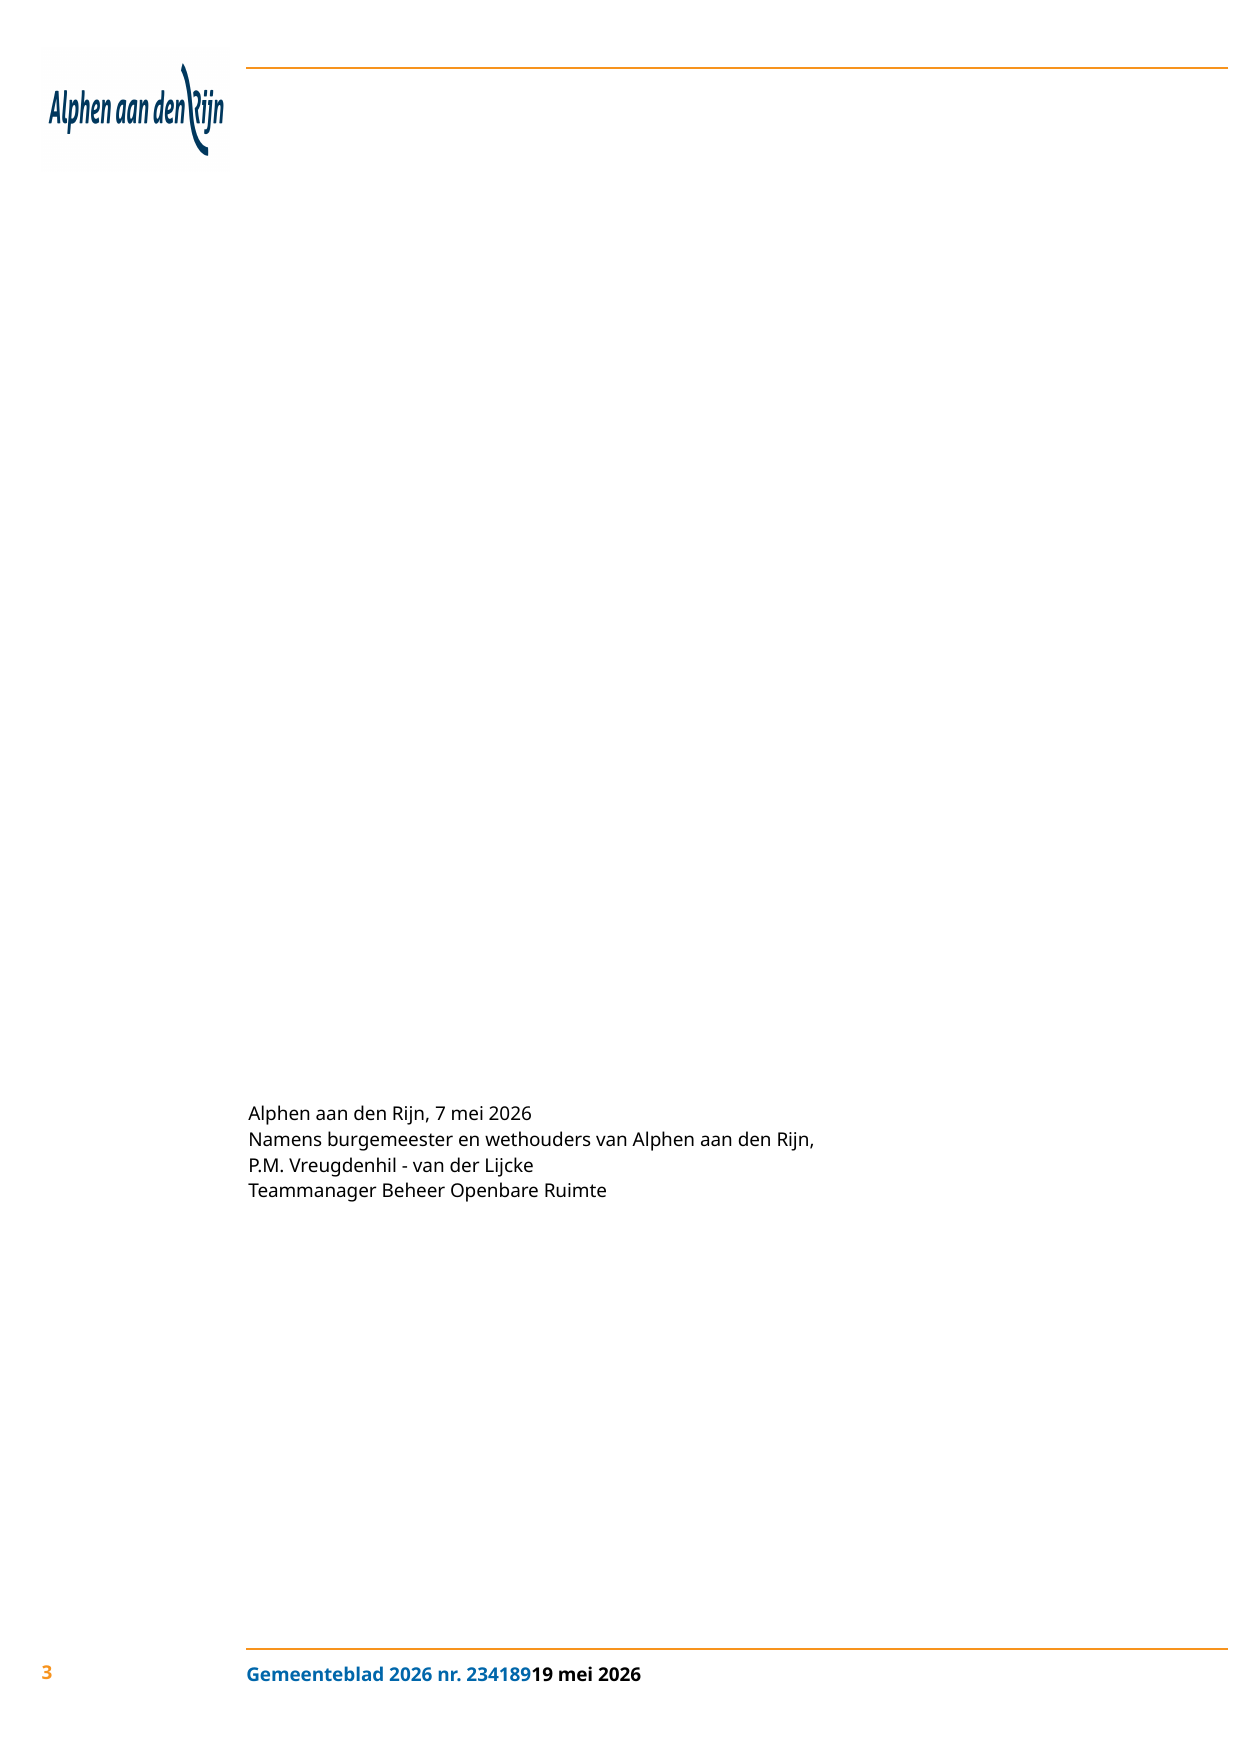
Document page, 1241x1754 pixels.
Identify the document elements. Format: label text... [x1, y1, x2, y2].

text Namens burgemeester en wethouders van Alphen aan den Rijn, [248, 1126, 1152, 1152]
picture [41, 47, 231, 172]
text Teammanager Beheer Openbare Ruimte [248, 1178, 1152, 1203]
text P.M. Vreugdenhil - van der Lijcke [248, 1152, 1152, 1178]
text Alphen aan den Rijn, 7 mei 2026 [248, 1101, 1152, 1126]
